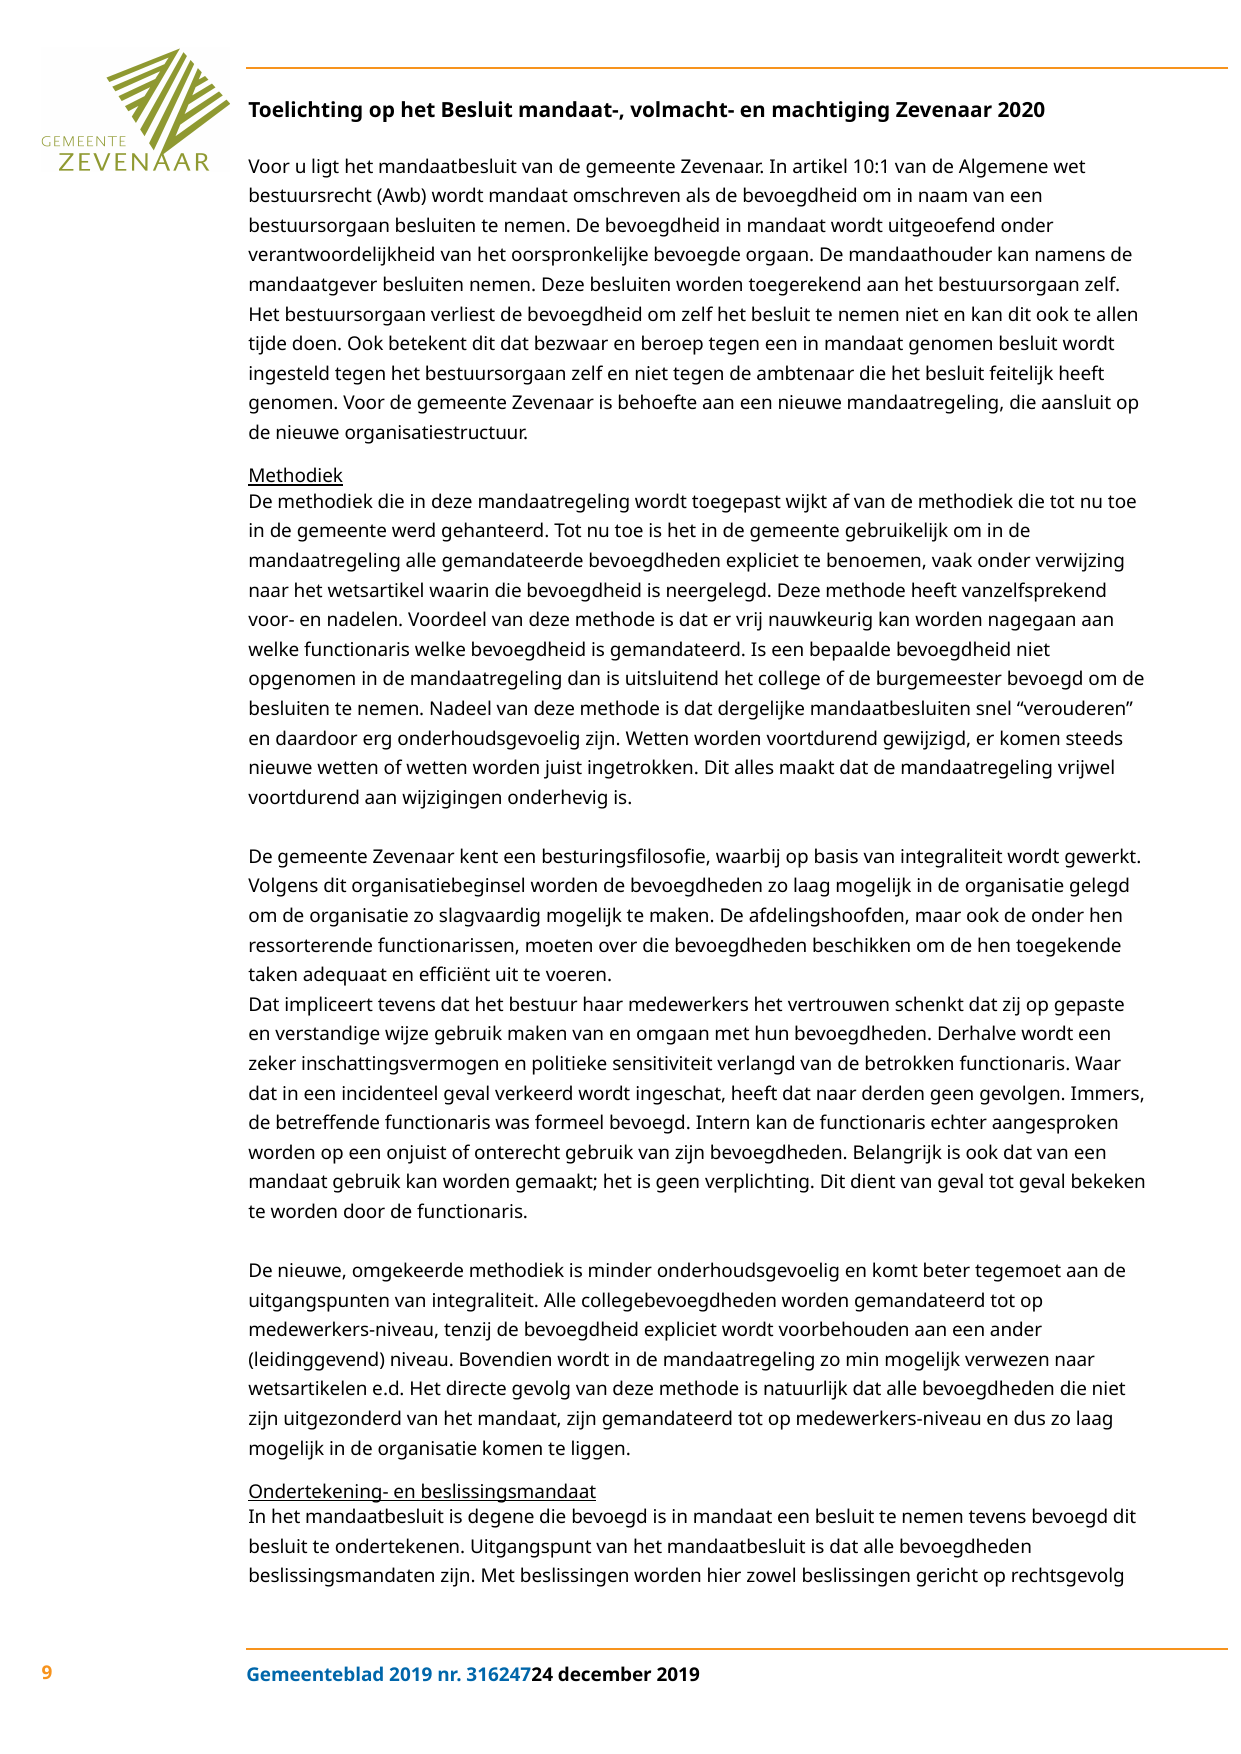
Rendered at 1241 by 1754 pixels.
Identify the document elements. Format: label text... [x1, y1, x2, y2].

text In het mandaatbesluit is degene die bevoegd is in mandaat een besluit te nemen tevens bevoegd dit besluit te ondertekenen. Uitgangspunt van het mandaatbesluit is dat alle bevoegdheden beslissingsmandaten zijn. Met beslissingen worden hier zowel beslissingen gericht op rechtsgevolg [248, 1503, 1152, 1588]
text De nieuwe, omgekeerde methodiek is minder onderhoudsgevoelig en komt beter tegemoet aan de uitgangspunten van integraliteit. Alle collegebevoegdheden worden gemandateerd tot op medewerkers-niveau, tenzij de bevoegdheid expliciet wordt voorbehouden aan een ander (leidinggevend) niveau. Bovendien wordt in de mandaatregeling zo min mogelijk verwezen naar wetsartikelen e.d. Het directe gevolg van deze methode is natuurlijk dat alle bevoegdheden die niet zijn uitgezonderd van het mandaat, zijn gemandateerd tot op medewerkers-niveau en dus zo laag mogelijk in de organisatie komen te liggen. [248, 1257, 1152, 1460]
text De gemeente Zevenaar kent een besturingsfilosofie, waarbij op basis van integraliteit wordt gewerkt. Volgens dit organisatiebeginsel worden de bevoegdheden zo laag mogelijk in de organisatie gelegd om de organisatie zo slagvaardig mogelijk te maken. De afdelingshoofden, maar ook de onder hen ressorterende functionarissen, moeten over die bevoegdheden beschikken om de hen toegekende taken adequaat en efficiënt uit te voeren. [248, 843, 1152, 987]
text Ondertekening- en beslissingsmandaat [248, 1478, 1152, 1503]
text De methodiek die in deze mandaatregeling wordt toegepast wijkt af van de methodiek die tot nu toe in de gemeente werd gehanteerd. Tot nu toe is het in de gemeente gebruikelijk om in de mandaatregeling alle gemandateerde bevoegdheden expliciet te benoemen, vaak onder verwijzing naar het wetsartikel waarin die bevoegdheid is neergelegd. Deze methode heeft vanzelfsprekend voor- en nadelen. Voordeel van deze methode is dat er vrij nauwkeurig kan worden nagegaan aan welke functionaris welke bevoegdheid is gemandateerd. Is een bepaalde bevoegdheid niet opgenomen in de mandaatregeling dan is uitsluitend het college of de burgemeester bevoegd om de besluiten te nemen. Nadeel van deze methode is dat dergelijke mandaatbesluiten snel “verouderen” en daardoor erg onderhoudsgevoelig zijn. Wetten worden voortdurend gewijzigd, er komen steeds nieuwe wetten of wetten worden juist ingetrokken. Dit alles maakt dat de mandaatregeling vrijwel voortdurend aan wijzigingen onderhevig is. [248, 488, 1152, 809]
text Voor u ligt het mandaatbesluit van de gemeente Zevenaar. In artikel 10:1 van de Algemene wet bestuursrecht (Awb) wordt mandaat omschreven als de bevoegdheid om in naam van een bestuursorgaan besluiten te nemen. De bevoegdheid in mandaat wordt uitgeoefend onder verantwoordelijkheid van het oorspronkelijke bevoegde orgaan. De mandaathouder kan namens de mandaatgever besluiten nemen. Deze besluiten worden toegerekend aan het bestuursorgaan zelf. Het bestuursorgaan verliest de bevoegdheid om zelf het besluit te nemen niet en kan dit ook te allen tijde doen. Ook betekent dit dat bezwaar en beroep tegen een in mandaat genomen besluit wordt ingesteld tegen het bestuursorgaan zelf en niet tegen de ambtenaar die het besluit feitelijk heeft genomen. Voor de gemeente Zevenaar is behoefte aan een nieuwe mandaatregeling, die aansluit op de nieuwe organisatiestructuur. [248, 153, 1152, 445]
text Methodiek [248, 462, 1152, 488]
text Dat impliceert tevens dat het bestuur haar medewerkers het vertrouwen schenkt dat zij op gepaste en verstandige wijze gebruik maken van en omgaan met hun bevoegdheden. Derhalve wordt een zeker inschattingsvermogen en politieke sensitiviteit verlangd van de betrokken functionaris. Waar dat in een incidenteel geval verkeerd wordt ingeschat, heeft dat naar derden geen gevolgen. Immers, de betreffende functionaris was formeel bevoegd. Intern kan de functionaris echter aangesproken worden op een onjuist of onterecht gebruik van zijn bevoegdheden. Belangrijk is ook dat van een mandaat gebruik kan worden gemaakt; het is geen verplichting. Dit dient van geval tot geval bekeken te worden door de functionaris. [248, 991, 1152, 1224]
text Toelichting op het Besluit mandaat-, volmacht- en machtiging Zevenaar 2020 [248, 95, 1152, 123]
picture [41, 47, 231, 172]
